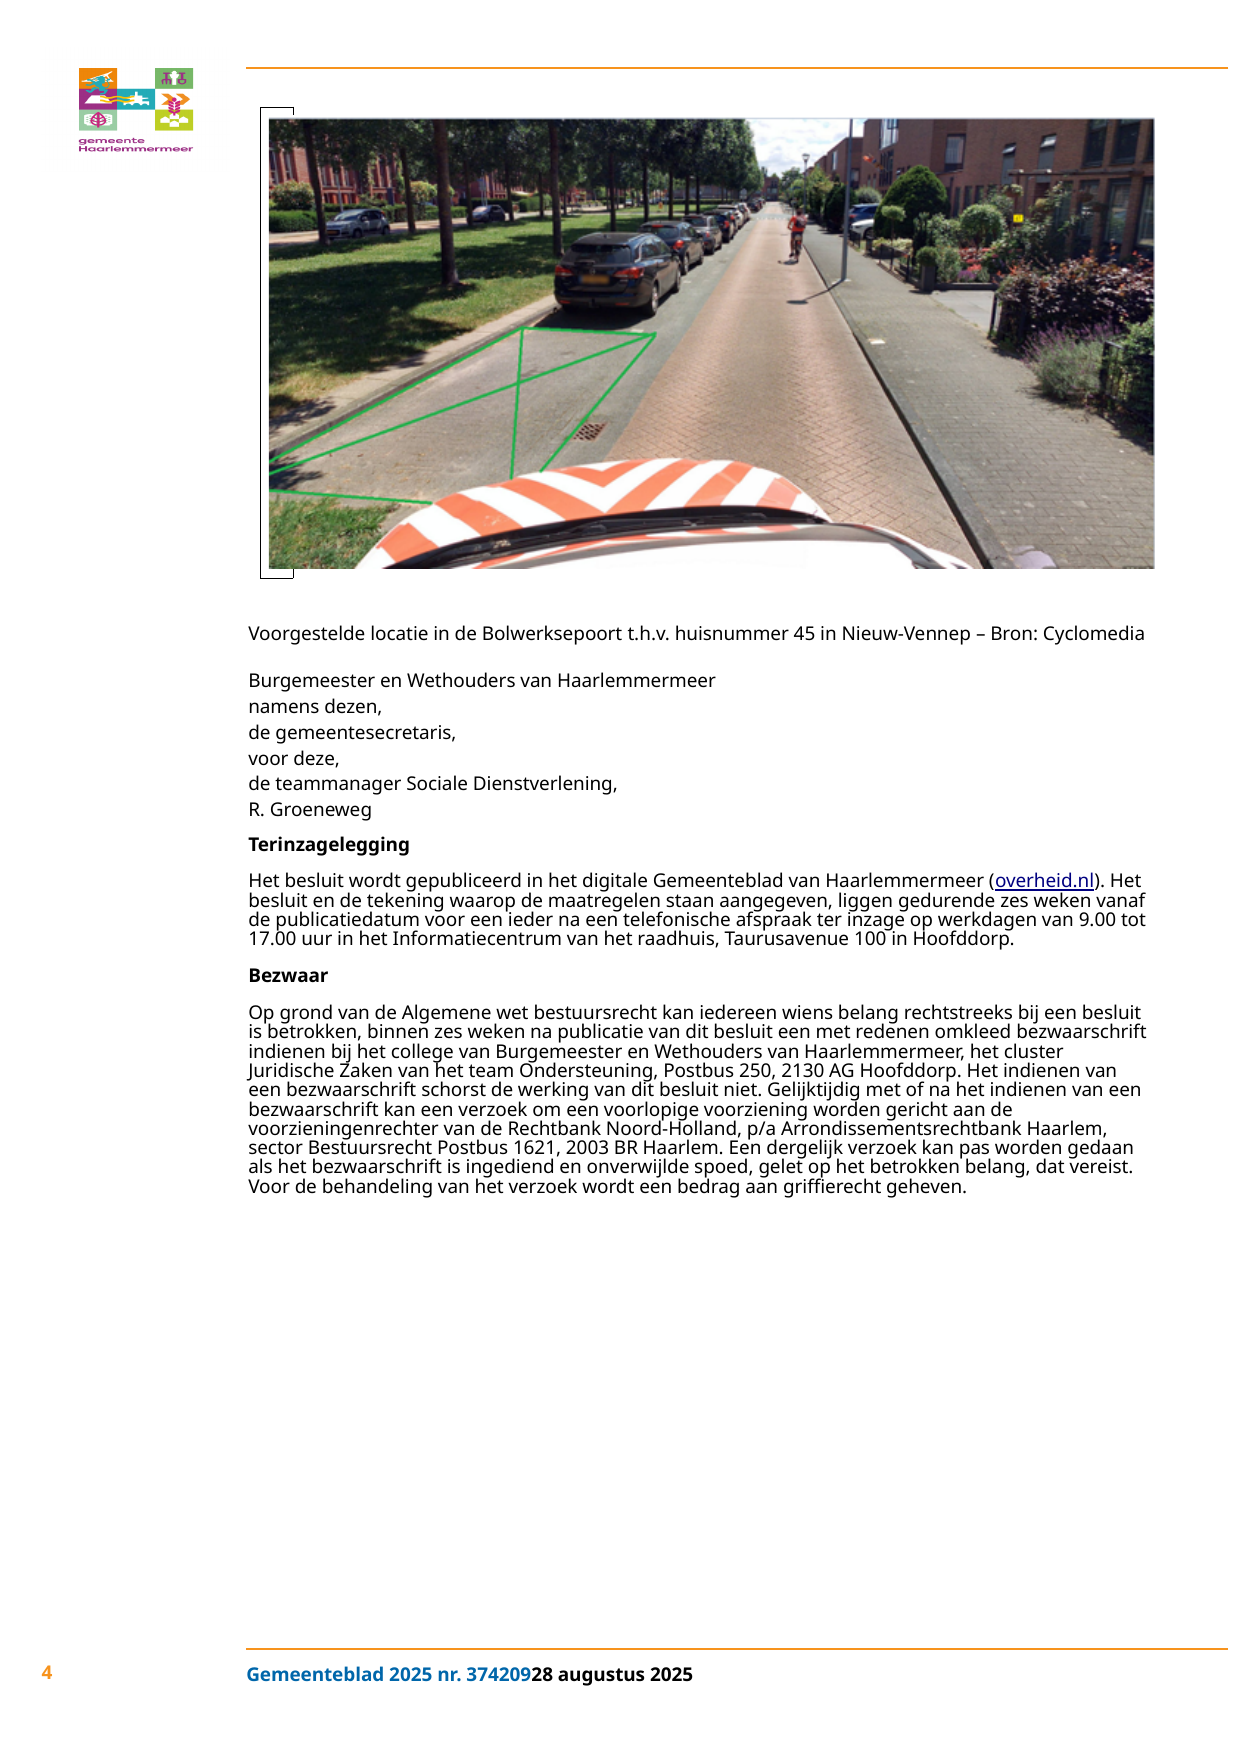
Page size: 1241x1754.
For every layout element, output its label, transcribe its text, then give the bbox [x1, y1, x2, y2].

text voor deze, [248, 745, 1152, 770]
text namens dezen, [248, 693, 1152, 719]
picture [268, 115, 1155, 569]
text Op grond van de Algemene wet bestuursrecht kan iedereen wiens belang rechtstreeks bij een besluit is betrokken, binnen zes weken na publicatie van dit besluit een met redenen omkleed bezwaarschrift indienen bij het college van Burgemeester en Wethouders van Haarlemmermeer, het cluster Juridische Zaken van het team Ondersteuning, Postbus 250, 2130 AG Hoofddorp. Het indienen van een bezwaarschrift schorst de werking van dit besluit niet. Gelijktijdig met of na het indienen van een bezwaarschrift kan een verzoek om een voorlopige voorziening worden gericht aan de voorzieningenrechter van de Rechtbank Noord-Holland, p/a Arrondissementsrechtbank Haarlem, sector Bestuursrecht Postbus 1621, 2003 BR Haarlem. Een dergelijk verzoek kan pas worden gedaan als het bezwaarschrift is ingediend en onverwijlde spoed, gelet op het betrokken belang, dat vereist. Voor de behandeling van het verzoek wordt een bedrag aan griffierecht geheven. [248, 1004, 1152, 1197]
text Bezwaar [248, 967, 1152, 987]
text de teammanager Sociale Dienstverlening, [248, 770, 1152, 796]
text Voorgestelde locatie in de Bolwerksepoort t.h.v. huisnummer 45 in Nieuw-Vennep – Bron: Cyclomedia [248, 620, 1152, 645]
text Burgemeester en Wethouders van Haarlemmermeer [248, 667, 1152, 693]
text Terinzagelegging [248, 836, 1152, 855]
picture [41, 47, 231, 172]
text de gemeentesecretaris, [248, 719, 1152, 745]
text Het besluit wordt gepubliceerd in het digitale Gemeenteblad van Haarlemmermeer (overheid.nl). Het besluit en de tekening waarop de maatregelen staan aangegeven, liggen gedurende zes weken vanaf de publicatiedatum voor een ieder na een telefonische afspraak ter inzage op werkdagen van 9.00 tot 17.00 uur in het Informatiecentrum van het raadhuis, Taurusavenue 100 in Hoofddorp. [248, 872, 1152, 949]
text R. Groeneweg [248, 796, 1152, 822]
